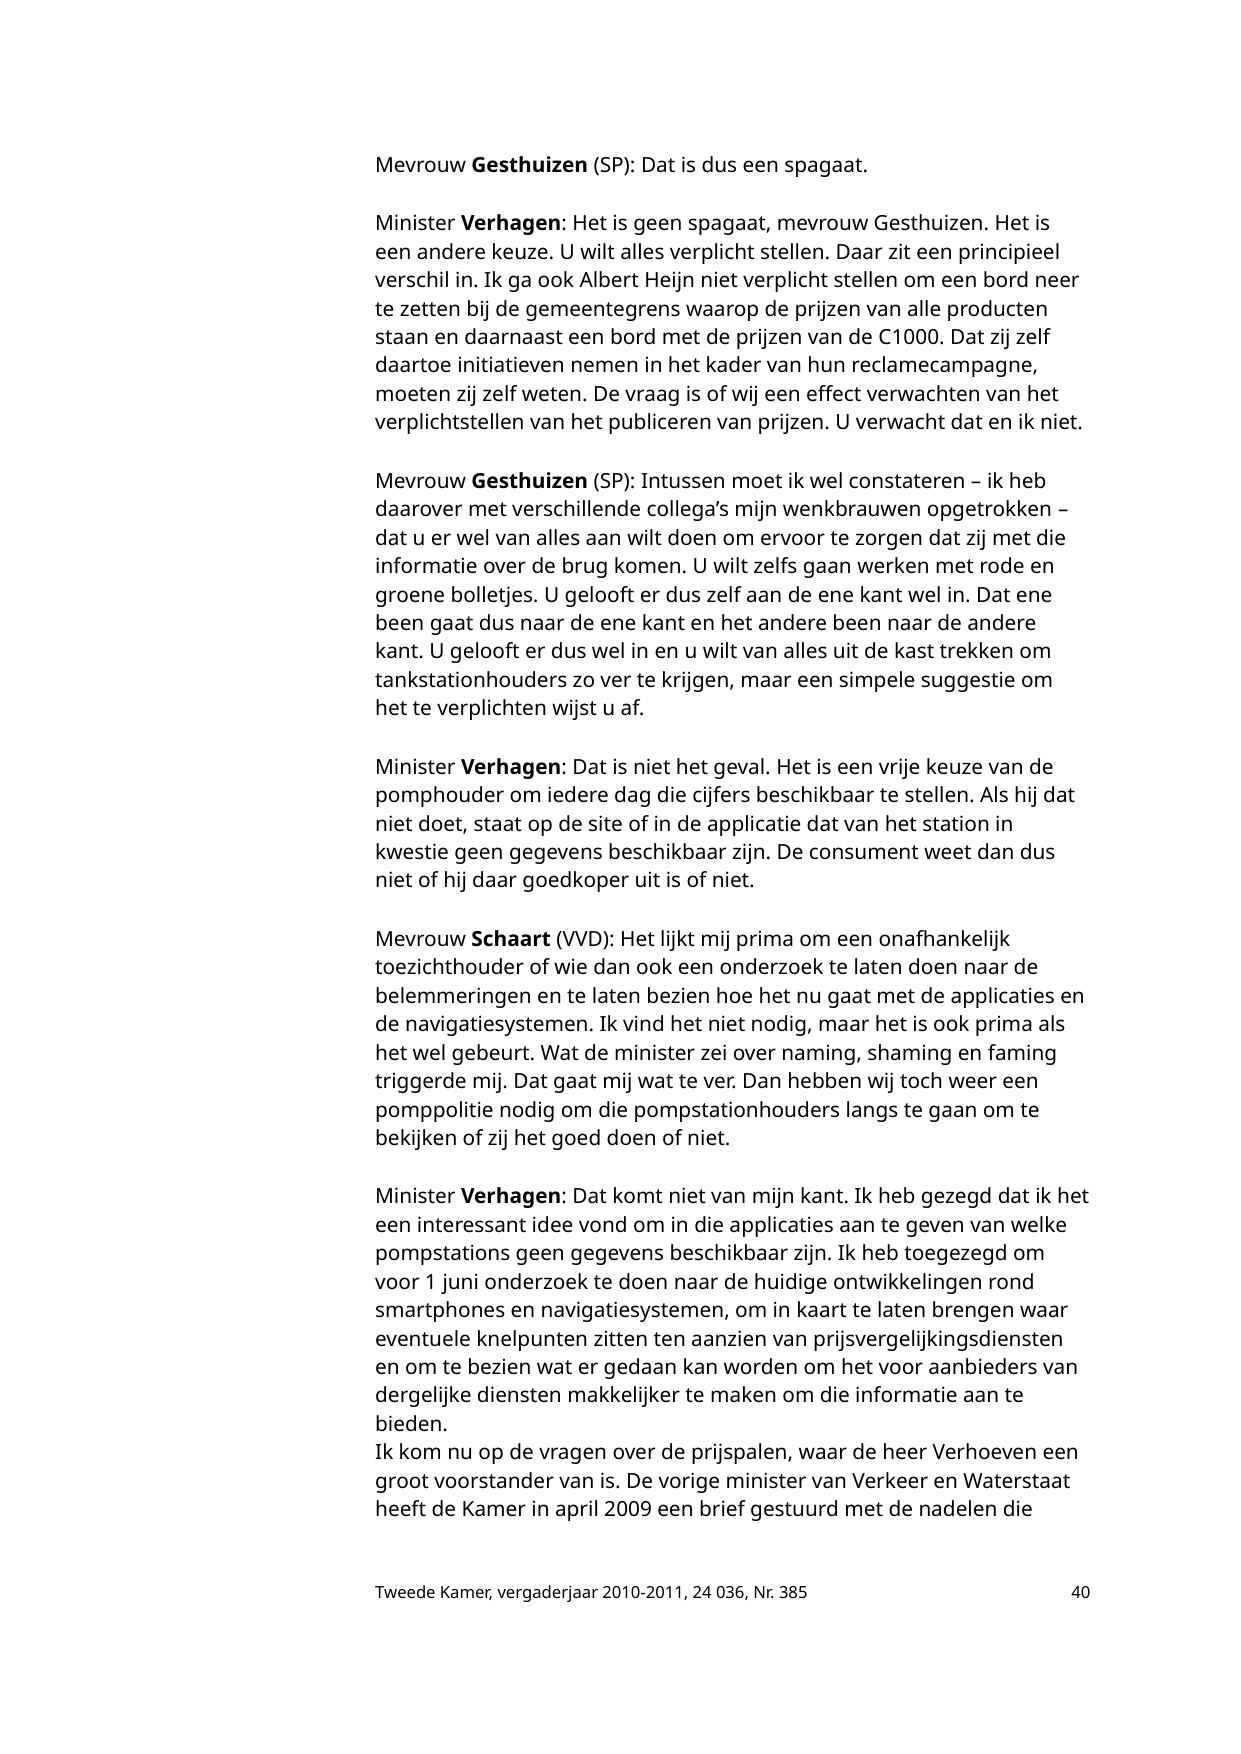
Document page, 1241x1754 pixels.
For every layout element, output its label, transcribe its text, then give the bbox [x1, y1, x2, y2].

text Minister Verhagen: Dat is niet het geval. Het is een vrije keuze van de pomphouder om iedere dag die cijfers beschikbaar te stellen. Als hij dat niet doet, staat op de site of in de applicatie dat van het station in kwestie geen gegevens beschikbaar zijn. De consument weet dan dus niet of hij daar goedkoper uit is of niet. [375, 752, 1090, 894]
text Mevrouw Gesthuizen (SP): Intussen moet ik wel constateren – ik heb daarover met verschillende collega’s mijn wenkbrauwen opgetrokken – dat u er wel van alles aan wilt doen om ervoor te zorgen dat zij met die informatie over de brug komen. U wilt zelfs gaan werken met rode en groene bolletjes. U gelooft er dus zelf aan de ene kant wel in. Dat ene been gaat dus naar de ene kant en het andere been naar de andere kant. U gelooft er dus wel in en u wilt van alles uit de kast trekken om tankstationhouders zo ver te krijgen, maar een simpele suggestie om het te verplichten wijst u af. [375, 466, 1090, 722]
text Mevrouw Schaart (VVD): Het lijkt mij prima om een onafhankelijk toezichthouder of wie dan ook een onderzoek te laten doen naar de belemmeringen en te laten bezien hoe het nu gaat met de applicaties en de navigatiesystemen. Ik vind het niet nodig, maar het is ook prima als het wel gebeurt. Wat de minister zei over naming, shaming en faming triggerde mij. Dat gaat mij wat te ver. Dan hebben wij toch weer een pomppolitie nodig om die pompstationhouders langs te gaan om te bekijken of zij het goed doen of niet. [375, 924, 1090, 1152]
text Ik kom nu op de vragen over de prijspalen, waar de heer Verhoeven een groot voorstander van is. De vorige minister van Verkeer en Waterstaat heeft de Kamer in april 2009 een brief gestuurd met de nadelen die [375, 1437, 1090, 1523]
text Mevrouw Gesthuizen (SP): Dat is dus een spagaat. [375, 150, 1090, 178]
text Minister Verhagen: Dat komt niet van mijn kant. Ik heb gezegd dat ik het een interessant idee vond om in die applicaties aan te geven van welke pompstations geen gegevens beschikbaar zijn. Ik heb toegezegd om voor 1 juni onderzoek te doen naar de huidige ontwikkelingen rond smartphones en navigatiesystemen, om in kaart te laten brengen waar eventuele knelpunten zitten ten aanzien van prijsvergelijkingsdiensten en om te bezien wat er gedaan kan worden om het voor aanbieders van dergelijke diensten makkelijker te maken om die informatie aan te bieden. [375, 1182, 1090, 1437]
text Minister Verhagen: Het is geen spagaat, mevrouw Gesthuizen. Het is een andere keuze. U wilt alles verplicht stellen. Daar zit een principieel verschil in. Ik ga ook Albert Heijn niet verplicht stellen om een bord neer te zetten bij de gemeentegrens waarop de prijzen van alle producten staan en daarnaast een bord met de prijzen van de C1000. Dat zij zelf daartoe initiatieven nemen in het kader van hun reclamecampagne, moeten zij zelf weten. De vraag is of wij een effect verwachten van het verplichtstellen van het publiceren van prijzen. U verwacht dat en ik niet. [375, 208, 1090, 436]
